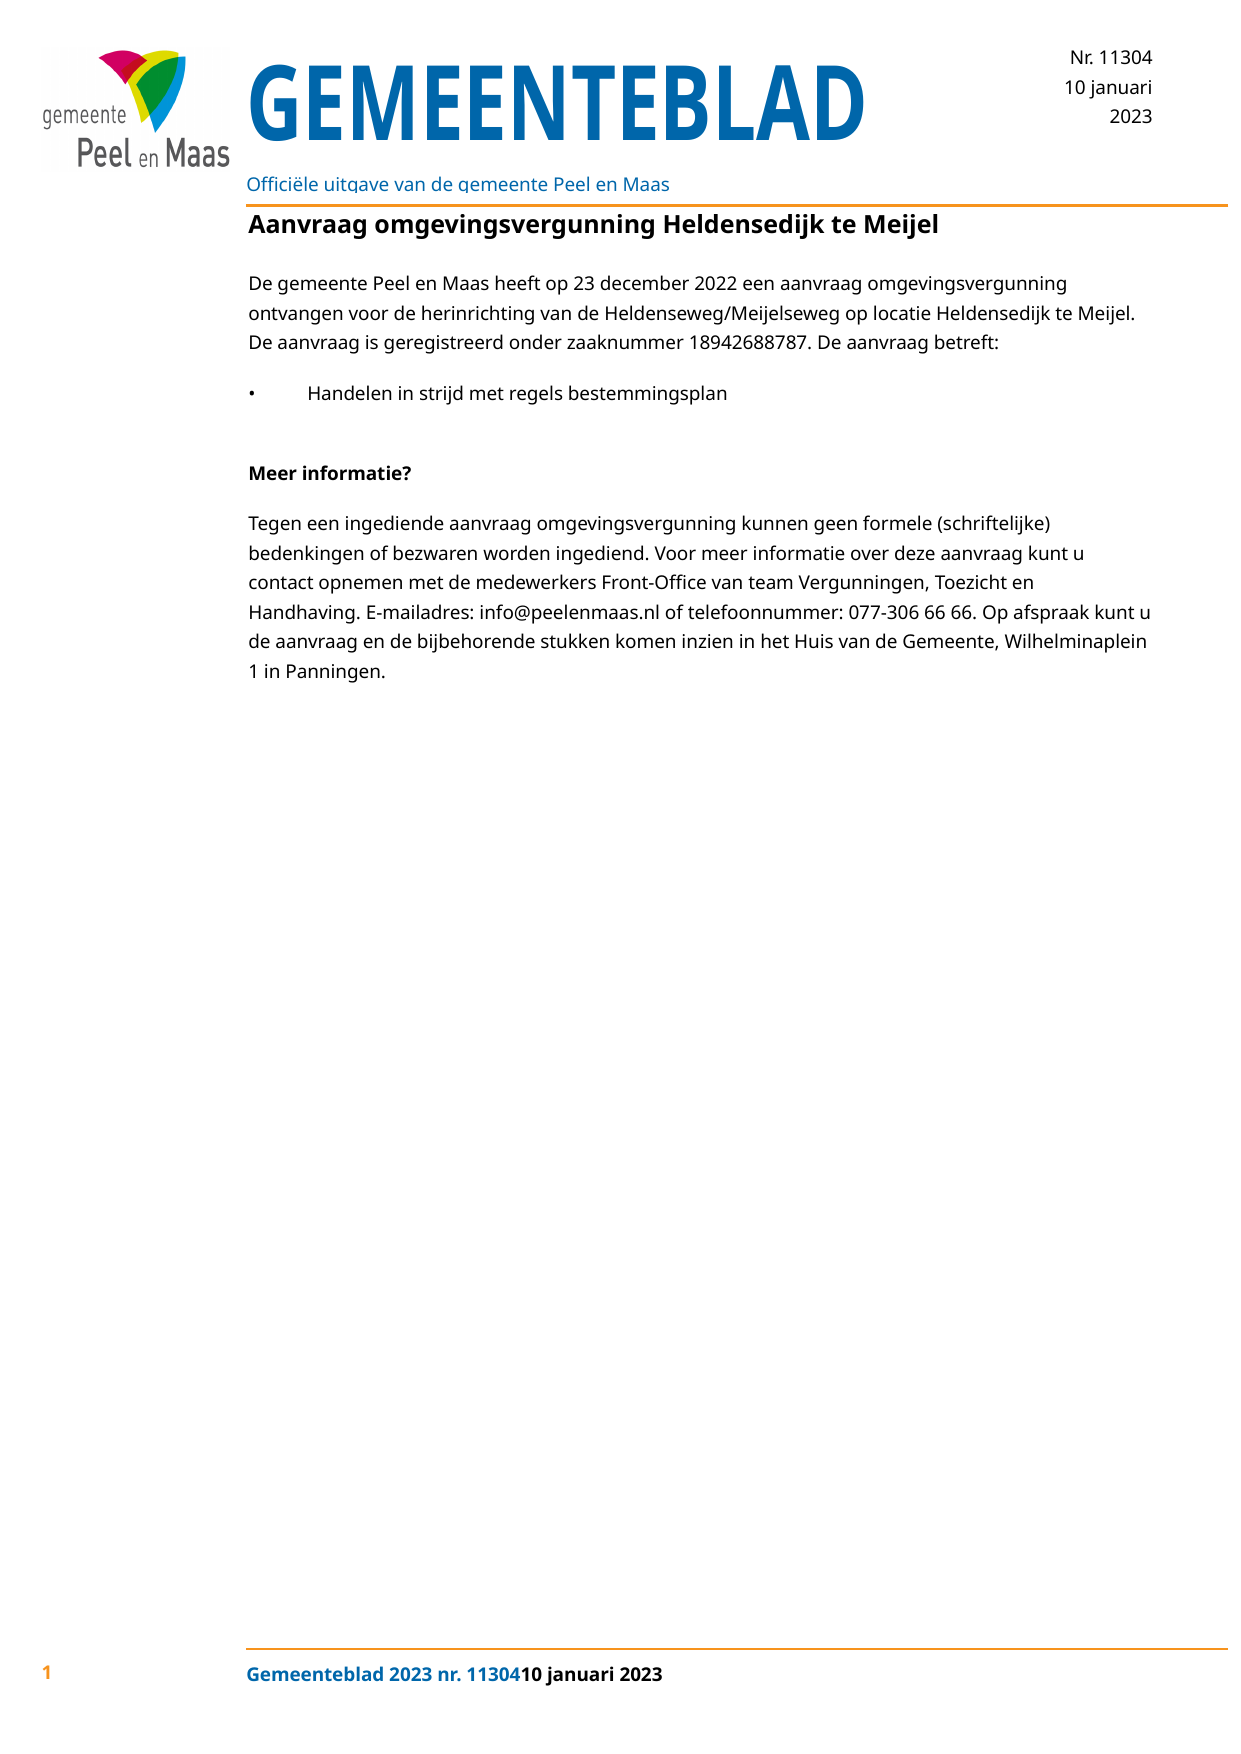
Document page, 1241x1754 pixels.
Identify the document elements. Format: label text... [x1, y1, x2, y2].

text Tegen een ingediende aanvraag omgevingsvergunning kunnen geen formele (schriftelijke) bedenkingen of bezwaren worden ingediend. Voor meer informatie over deze aanvraag kunt u contact opnemen met de medewerkers Front-Office van team Vergunningen, Toezicht en Handhaving. E-mailadres: info@peelenmaas.nl of telefoonnummer: 077-306 66 66. Op afspraak kunt u de aanvraag en de bijbehorende stukken komen inzien in het Huis van de Gemeente, Wilhelminaplein 1 in Panningen. [248, 510, 1152, 684]
picture [41, 47, 231, 172]
list Handelen in strijd met regels bestemmingsplan [248, 380, 1152, 406]
text Aanvraag omgevingsvergunning Heldensedijk te Meijel [248, 207, 1152, 241]
text De gemeente Peel en Maas heeft op 23 december 2022 een aanvraag omgevingsvergunning ontvangen voor de herinrichting van de Heldenseweg/Meijelseweg op locatie Heldensedijk te Meijel. De aanvraag is geregistreerd onder zaaknummer 18942688787. De aanvraag betreft: [248, 270, 1152, 355]
text Meer informatie? [248, 460, 1152, 486]
